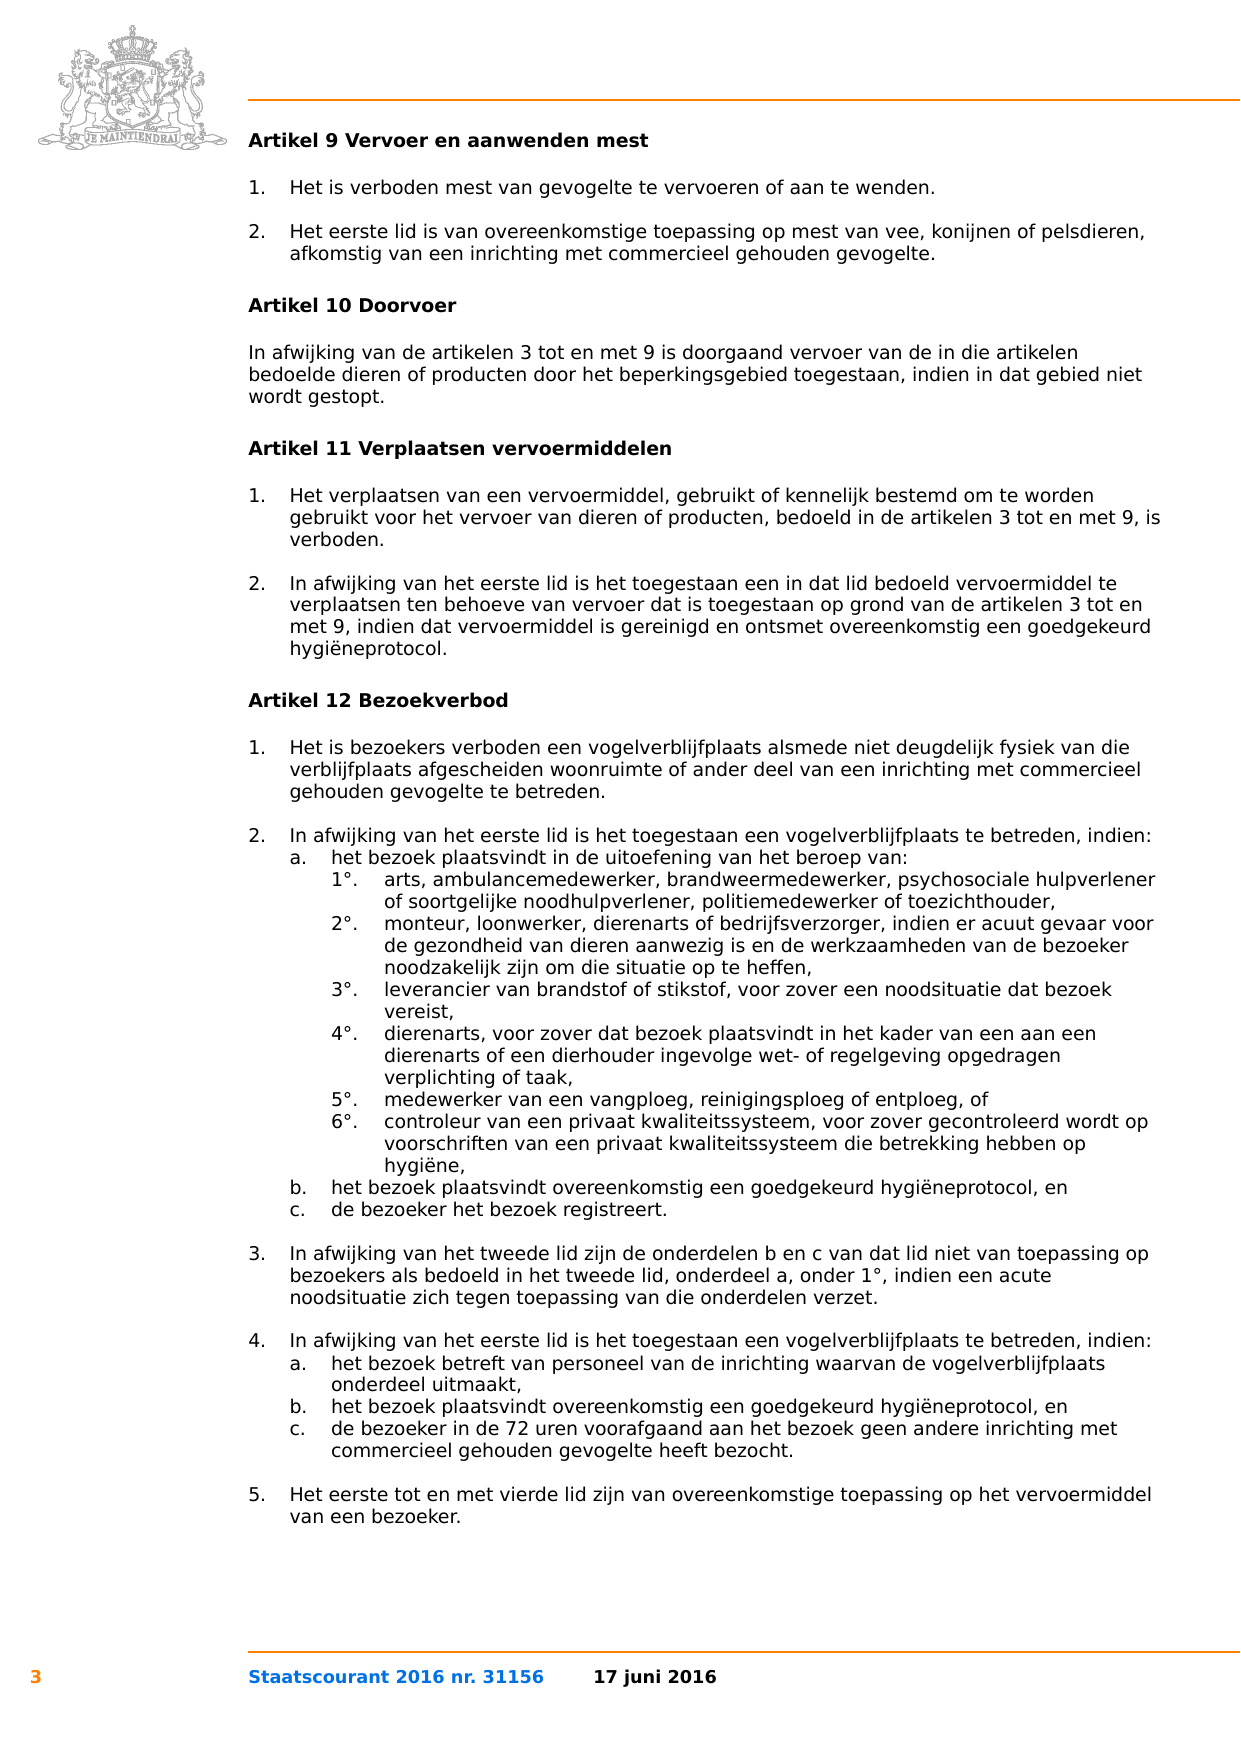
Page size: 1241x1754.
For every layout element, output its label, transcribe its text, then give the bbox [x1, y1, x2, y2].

text a. het bezoek betreft van personeel van de inrichting waarvan de vogelverblijfplaats onderdeel uitmaakt, [289, 1352, 1163, 1396]
text 2°. monteur, loonwerker, dierenarts of bedrijfsverzorger, indien er acuut gevaar voor de gezondheid van dieren aanwezig is en de werkzaamheden van de bezoeker noodzakelijk zijn om die situatie op te heffen, [331, 913, 1163, 979]
text 5. Het eerste tot en met vierde lid zijn van overeenkomstige toepassing op het vervoermiddel van een bezoeker. [248, 1484, 1163, 1528]
text 1. Het verplaatsen van een vervoermiddel, gebruikt of kennelijk bestemd om te worden gebruikt voor het vervoer van dieren of producten, bedoeld in de artikelen 3 tot en met 9, is verboden. [248, 484, 1163, 551]
text In afwijking van de artikelen 3 tot en met 9 is doorgaand vervoer van de in die artikelen bedoelde dieren of producten door het beperkingsgebied toegestaan, indien in dat gebied niet wordt gestopt. [248, 342, 1163, 408]
subtitle Artikel 12 Bezoekverbod [248, 690, 1163, 712]
text b. het bezoek plaatsvindt overeenkomstig een goedgekeurd hygiëneprotocol, en [289, 1396, 1163, 1418]
text 1. Het is verboden mest van gevogelte te vervoeren of aan te wenden. [248, 177, 1163, 199]
picture [38, 25, 227, 150]
text c. de bezoeker het bezoek registreert. [289, 1199, 1163, 1221]
text c. de bezoeker in de 72 uren voorafgaand aan het bezoek geen andere inrichting met commercieel gehouden gevogelte heeft bezocht. [289, 1418, 1163, 1462]
subtitle Artikel 10 Doorvoer [248, 295, 1163, 317]
text 6°. controleur van een privaat kwaliteitssysteem, voor zover gecontroleerd wordt op voorschriften van een privaat kwaliteitssysteem die betrekking hebben op hygiëne, [331, 1111, 1163, 1177]
subtitle Artikel 11 Verplaatsen vervoermiddelen [248, 438, 1163, 459]
text 4°. dierenarts, voor zover dat bezoek plaatsvindt in het kader van een aan een dierenarts of een dierhouder ingevolge wet- of regelgeving opgedragen verplichting of taak, [331, 1023, 1163, 1089]
text 4. In afwijking van het eerste lid is het toegestaan een vogelverblijfplaats te betreden, indien: [248, 1330, 1163, 1352]
text b. het bezoek plaatsvindt overeenkomstig een goedgekeurd hygiëneprotocol, en [289, 1177, 1163, 1199]
text 3°. leverancier van brandstof of stikstof, voor zover een noodsituatie dat bezoek vereist, [331, 979, 1163, 1023]
text 2. In afwijking van het eerste lid is het toegestaan een vogelverblijfplaats te betreden, indien: [248, 825, 1163, 847]
text 5°. medewerker van een vangploeg, reinigingsploeg of entploeg, of [331, 1089, 1163, 1111]
text a. het bezoek plaatsvindt in de uitoefening van het beroep van: [289, 847, 1163, 869]
text 1. Het is bezoekers verboden een vogelverblijfplaats alsmede niet deugdelijk fysiek van die verblijfplaats afgescheiden woonruimte of ander deel van een inrichting met commercieel gehouden gevogelte te betreden. [248, 737, 1163, 803]
subtitle Artikel 9 Vervoer en aanwenden mest [248, 130, 1163, 152]
text 2. Het eerste lid is van overeenkomstige toepassing op mest van vee, konijnen of pelsdieren, afkomstig van een inrichting met commercieel gehouden gevogelte. [248, 221, 1163, 265]
text 1°. arts, ambulancemedewerker, brandweermedewerker, psychosociale hulpverlener of soortgelijke noodhulpverlener, politiemedewerker of toezichthouder, [331, 869, 1163, 913]
text 3. In afwijking van het tweede lid zijn de onderdelen b en c van dat lid niet van toepassing op bezoekers als bedoeld in het tweede lid, onderdeel a, onder 1°, indien een acute noodsituatie zich tegen toepassing van die onderdelen verzet. [248, 1243, 1163, 1308]
text 2. In afwijking van het eerste lid is het toegestaan een in dat lid bedoeld vervoermiddel te verplaatsen ten behoeve van vervoer dat is toegestaan op grond van de artikelen 3 tot en met 9, indien dat vervoermiddel is gereinigd en ontsmet overeenkomstig een goedgekeurd hygiëneprotocol. [248, 572, 1163, 660]
